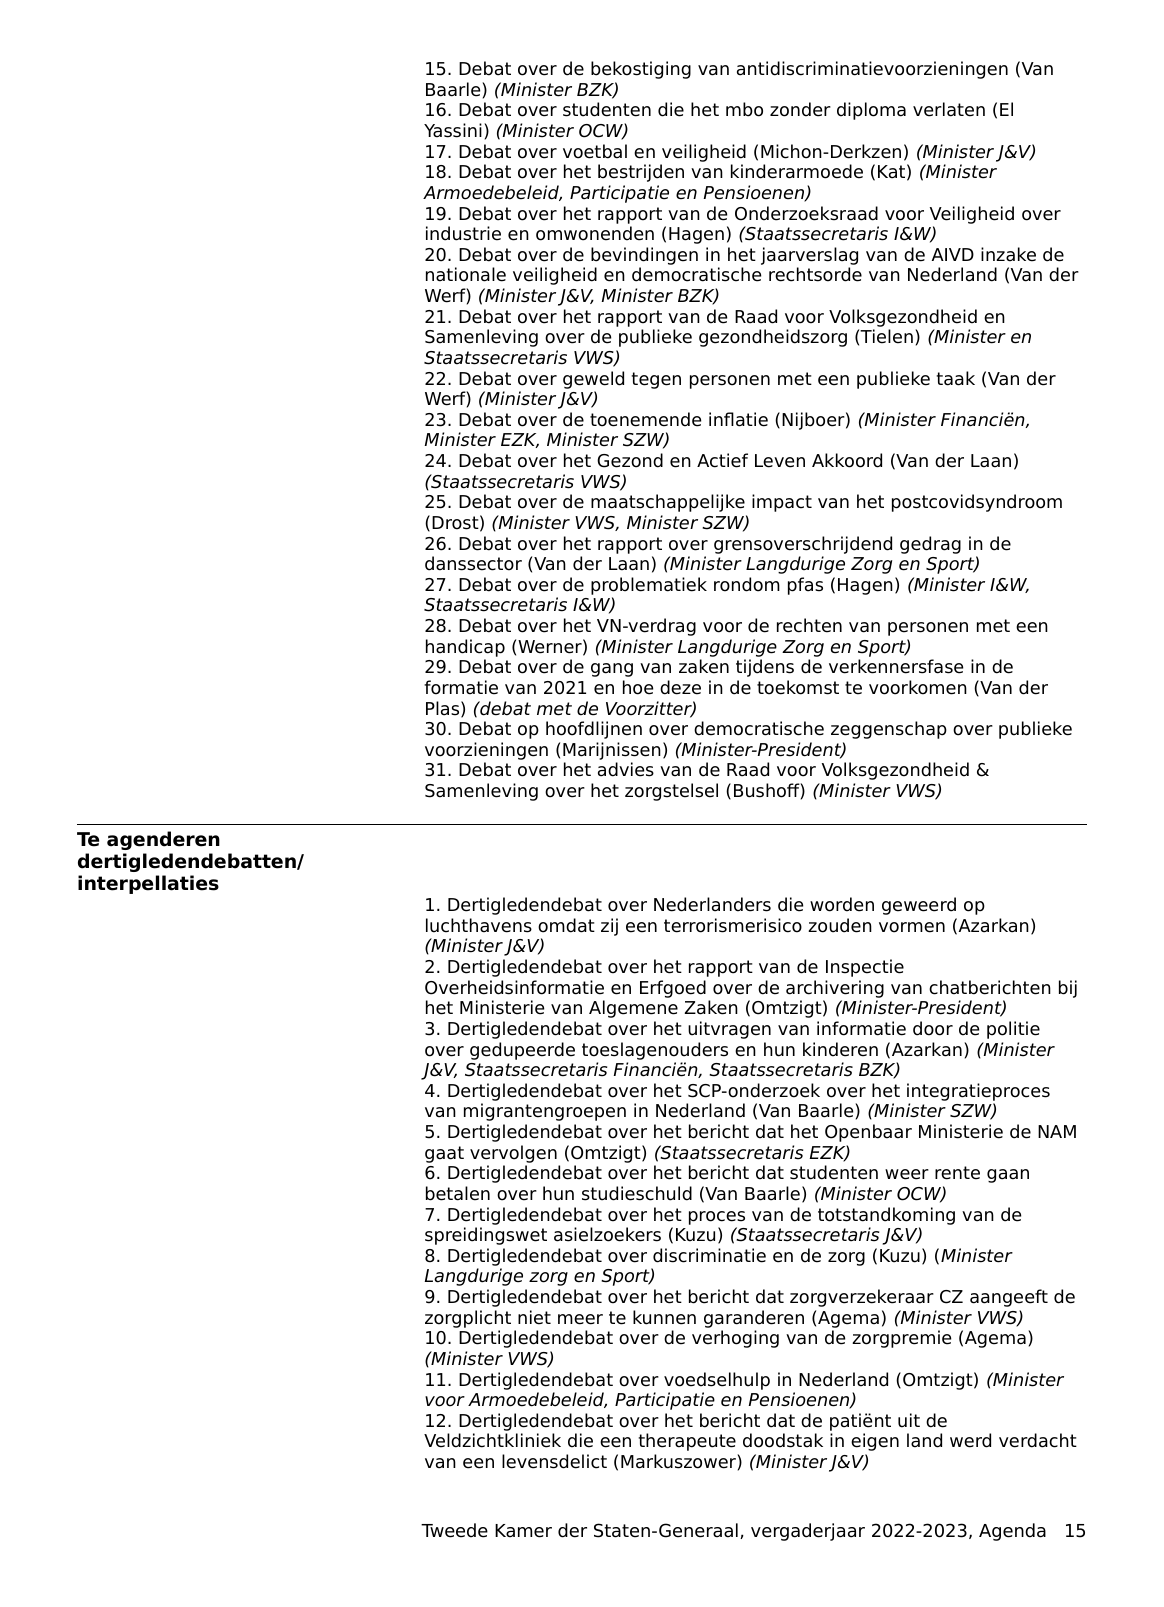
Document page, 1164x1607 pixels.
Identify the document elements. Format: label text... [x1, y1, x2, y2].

table_header [418, 825, 1087, 895]
table_cell [77, 760, 401, 802]
table_cell [401, 162, 418, 203]
table_cell [77, 142, 401, 162]
table_cell [77, 1122, 401, 1163]
table_cell 26. Debat over het rapport over grensoverschrijdend gedrag in de danssector (Van der Laan) (Minister Langdurige Zorg en Sport) [418, 534, 1087, 575]
table_cell 30. Debat op hoofdlijnen over democratische zeggenschap over publieke voorzieningen (Marijnissen) (Minister-President) [418, 719, 1087, 760]
table_cell 1. Dertigledendebat over Nederlanders die worden geweerd op luchthavens omdat zij een terrorismerisico zouden vormen (Azarkan) (Minister J&V) [418, 895, 1087, 957]
table_cell 6. Dertigledendebat over het bericht dat studenten weer rente gaan betalen over hun studieschuld (Van Baarle) (Minister OCW) [418, 1163, 1087, 1204]
table_cell [77, 59, 401, 100]
table_cell [77, 369, 401, 410]
table_cell 15. Debat over de bekostiging van antidiscriminatievoorzieningen (Van Baarle) (Minister BZK) [418, 59, 1087, 100]
table_cell [401, 719, 418, 760]
table_cell [401, 1328, 418, 1369]
table_cell [77, 957, 401, 1019]
table_cell [77, 1411, 401, 1473]
table_cell 2. Dertigledendebat over het rapport van de Inspectie Overheidsinformatie en Erfgoed over de archivering van chatberichten bij het Ministerie van Algemene Zaken (Omtzigt) (Minister-President) [418, 957, 1087, 1019]
table_cell 16. Debat over studenten die het mbo zonder diploma verlaten (El Yassini) (Minister OCW) [418, 100, 1087, 142]
table_cell [77, 534, 401, 575]
table_cell [77, 204, 401, 245]
table_cell [77, 895, 401, 957]
table_cell [401, 616, 418, 657]
table_cell 31. Debat over het advies van de Raad voor Volksgezondheid & Samenleving over het zorgstelsel (Bushoff) (Minister VWS) [418, 760, 1087, 802]
table_cell [401, 1205, 418, 1246]
table_cell [401, 1122, 418, 1163]
table_cell [77, 451, 401, 492]
table_cell [77, 100, 401, 142]
table_cell [77, 1163, 401, 1204]
table_cell [77, 1019, 401, 1081]
table_cell [77, 616, 401, 657]
table_cell [77, 1370, 401, 1411]
table_cell [401, 1019, 418, 1081]
table_cell 27. Debat over de problematiek rondom pfas (Hagen) (Minister I&W, Staatssecretaris I&W) [418, 575, 1087, 616]
table_cell [401, 59, 418, 100]
table_cell 17. Debat over voetbal en veiligheid (Michon-Derkzen) (Minister J&V) [418, 142, 1087, 162]
table_cell [401, 204, 418, 245]
table_cell [77, 1205, 401, 1246]
table_cell [401, 895, 418, 957]
table_cell [77, 1328, 401, 1369]
table_cell 20. Debat over de bevindingen in het jaarverslag van de AIVD inzake de nationale veiligheid en democratische rechtsorde van Nederland (Van der Werf) (Minister J&V, Minister BZK) [418, 245, 1087, 307]
table_cell 7. Dertigledendebat over het proces van de totstandkoming van de spreidingswet asielzoekers (Kuzu) (Staatssecretaris J&V) [418, 1205, 1087, 1246]
table_cell [401, 451, 418, 492]
table_cell 22. Debat over geweld tegen personen met een publieke taak (Van der Werf) (Minister J&V) [418, 369, 1087, 410]
table_cell [77, 657, 401, 719]
table_cell [401, 760, 418, 802]
table_cell [401, 245, 418, 307]
table_cell 24. Debat over het Gezond en Actief Leven Akkoord (Van der Laan) (Staatssecretaris VWS) [418, 451, 1087, 492]
table_cell [77, 162, 401, 203]
table_cell 29. Debat over de gang van zaken tijdens de verkennersfase in de formatie van 2021 en hoe deze in de toekomst te voorkomen (Van der Plas) (debat met de Voorzitter) [418, 657, 1087, 719]
table_cell 21. Debat over het rapport van de Raad voor Volksgezondheid en Samenleving over de publieke gezondheidszorg (Tielen) (Minister en Staatssecretaris VWS) [418, 307, 1087, 368]
table_cell 25. Debat over de maatschappelijke impact van het postcovidsyndroom (Drost) (Minister VWS, Minister SZW) [418, 492, 1087, 533]
table_cell 12. Dertigledendebat over het bericht dat de patiënt uit de Veldzichtkliniek die een therapeute doodstak in eigen land werd verdacht van een levensdelict (Markuszower) (Minister J&V) [418, 1411, 1087, 1473]
table_cell [77, 307, 401, 368]
table_cell 28. Debat over het VN-verdrag voor de rechten van personen met een handicap (Werner) (Minister Langdurige Zorg en Sport) [418, 616, 1087, 657]
table_cell [77, 410, 401, 451]
table_cell [401, 957, 418, 1019]
table_cell [401, 1287, 418, 1328]
table_cell [401, 575, 418, 616]
table_cell 5. Dertigledendebat over het bericht dat het Openbaar Ministerie de NAM gaat vervolgen (Omtzigt) (Staatssecretaris EZK) [418, 1122, 1087, 1163]
table_cell 4. Dertigledendebat over het SCP-onderzoek over het integratieproces van migrantengroepen in Nederland (Van Baarle) (Minister SZW) [418, 1081, 1087, 1122]
table_cell [401, 142, 418, 162]
table_cell 18. Debat over het bestrijden van kinderarmoede (Kat) (Minister Armoedebeleid, Participatie en Pensioenen) [418, 162, 1087, 203]
table_cell [77, 1287, 401, 1328]
table_cell [401, 307, 418, 368]
table_cell 23. Debat over de toenemende inflatie (Nijboer) (Minister Financiën, Minister EZK, Minister SZW) [418, 410, 1087, 451]
table_cell [401, 410, 418, 451]
table_cell [401, 100, 418, 142]
table_header [401, 825, 418, 895]
table_cell [401, 657, 418, 719]
table_cell 10. Dertigledendebat over de verhoging van de zorgpremie (Agema) (Minister VWS) [418, 1328, 1087, 1369]
table_cell 3. Dertigledendebat over het uitvragen van informatie door de politie over gedupeerde toeslagenouders en hun kinderen (Azarkan) (Minister J&V, Staatssecretaris Financiën, Staatssecretaris BZK) [418, 1019, 1087, 1081]
table_cell 9. Dertigledendebat over het bericht dat zorgverzekeraar CZ aangeeft de zorgplicht niet meer te kunnen garanderen (Agema) (Minister VWS) [418, 1287, 1087, 1328]
table_cell [401, 369, 418, 410]
table_cell 8. Dertigledendebat over discriminatie en de zorg (Kuzu) (Minister Langdurige zorg en Sport) [418, 1246, 1087, 1287]
table_cell 11. Dertigledendebat over voedselhulp in Nederland (Omtzigt) (Minister voor Armoedebeleid, Participatie en Pensioenen) [418, 1370, 1087, 1411]
table_cell [77, 1081, 401, 1122]
table_cell [77, 719, 401, 760]
table_cell [401, 1246, 418, 1287]
table_cell [77, 492, 401, 533]
table_header Te agenderen dertigledendebatten/ interpellaties [77, 825, 401, 895]
table_cell [401, 1370, 418, 1411]
table_cell [401, 534, 418, 575]
table_cell [77, 1246, 401, 1287]
table_cell [401, 1163, 418, 1204]
table_cell 19. Debat over het rapport van de Onderzoeksraad voor Veiligheid over industrie en omwonenden (Hagen) (Staatssecretaris I&W) [418, 204, 1087, 245]
table_cell [77, 575, 401, 616]
table_cell [401, 492, 418, 533]
table_cell [77, 245, 401, 307]
table_cell [401, 1081, 418, 1122]
table_cell [401, 1411, 418, 1473]
